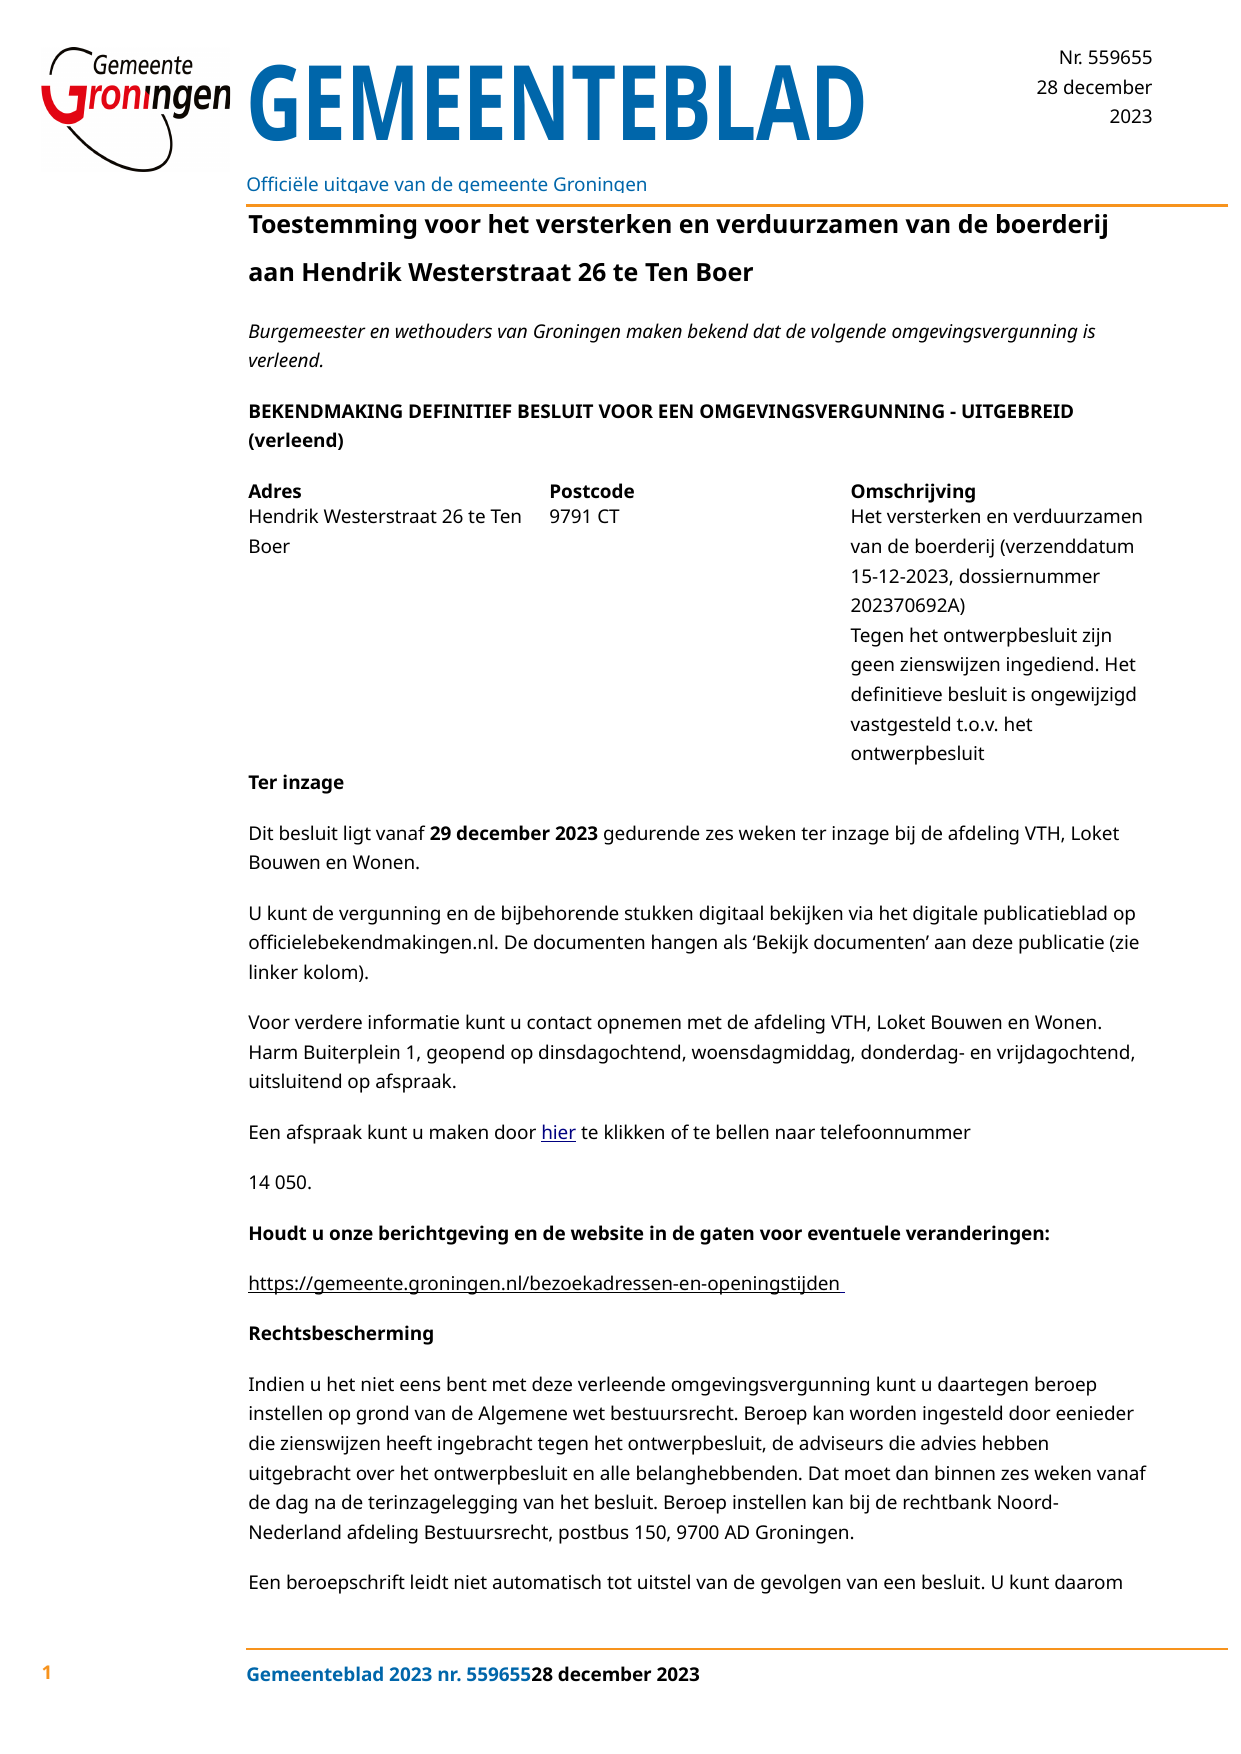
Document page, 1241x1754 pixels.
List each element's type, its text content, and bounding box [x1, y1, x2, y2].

text Burgemeester en wethouders van Groningen maken bekend dat de volgende omgevingsvergunning is verleend. [248, 318, 1152, 373]
text U kunt de vergunning en de bijbehorende stukken digitaal bekijken via het digitale publicatieblad op officielebekendmakingen.nl. De documenten hangen als ‘Bekijk documenten’ aan deze publicatie (zie linker kolom). [248, 900, 1152, 985]
text Toestemming voor het versterken en verduurzamen van de boerderij aan Hendrik Westerstraat 26 te Ten Boer [248, 207, 1152, 288]
table_header Omschrijving [850, 478, 1152, 504]
table_cell 9791 CT [549, 504, 850, 766]
text Rechtsbescherming [248, 1321, 1152, 1346]
table_cell Hendrik Westerstraat 26 te Ten Boer [248, 504, 549, 766]
text Houdt u onze berichtgeving en de website in de gaten voor eventuele veranderingen: [248, 1220, 1152, 1246]
text Indien u het niet eens bent met deze verleende omgevingsvergunning kunt u daartegen beroep instellen op grond van de Algemene wet bestuursrecht. Beroep kan worden ingesteld door eenieder die zienswijzen heeft ingebracht tegen het ontwerpbesluit, de adviseurs die advies hebben uitgebracht over het ontwerpbesluit en alle belanghebbenden. Dat moet dan binnen zes weken vanaf de dag na de terinzagelegging van het besluit. Beroep instellen kan bij de rechtbank Noord-Nederland afdeling Bestuursrecht, postbus 150, 9700 AD Groningen. [248, 1371, 1152, 1545]
table_header Postcode [549, 478, 850, 504]
picture [41, 47, 231, 172]
text BEKENDMAKING DEFINITIEF BESLUIT VOOR EEN OMGEVINGSVERGUNNING - UITGEBREID (verleend) [248, 398, 1152, 453]
text Een afspraak kunt u maken door hier te klikken of te bellen naar telefoonnummer [248, 1119, 1152, 1145]
text Voor verdere informatie kunt u contact opnemen met de afdeling VTH, Loket Bouwen en Wonen. Harm Buiterplein 1, geopend op dinsdagochtend, woensdagmiddag, donderdag- en vrijdagochtend, uitsluitend op afspraak. [248, 1009, 1152, 1094]
text Een beroepschrift leidt niet automatisch tot uitstel van de gevolgen van een besluit. U kunt daarom [248, 1569, 1152, 1595]
text Dit besluit ligt vanaf 29 december 2023 gedurende zes weken ter inzage bij de afdeling VTH, Loket Bouwen en Wonen. [248, 820, 1152, 875]
table_cell Het versterken en verduurzamen van de boerderij (verzenddatum 15-12-2023, dossiernummer 202370692A) Tegen het ontwerpbesluit zijn geen zienswijzen ingediend. Het definitieve besluit is ongewijzigd vastgesteld t.o.v. het ontwerpbesluit [850, 504, 1152, 766]
text Ter inzage [248, 769, 1152, 795]
text https://gemeente.groningen.nl/bezoekadressen-en-openingstijden [248, 1270, 1152, 1296]
text 14 050. [248, 1169, 1152, 1195]
table_header Adres [248, 478, 549, 504]
